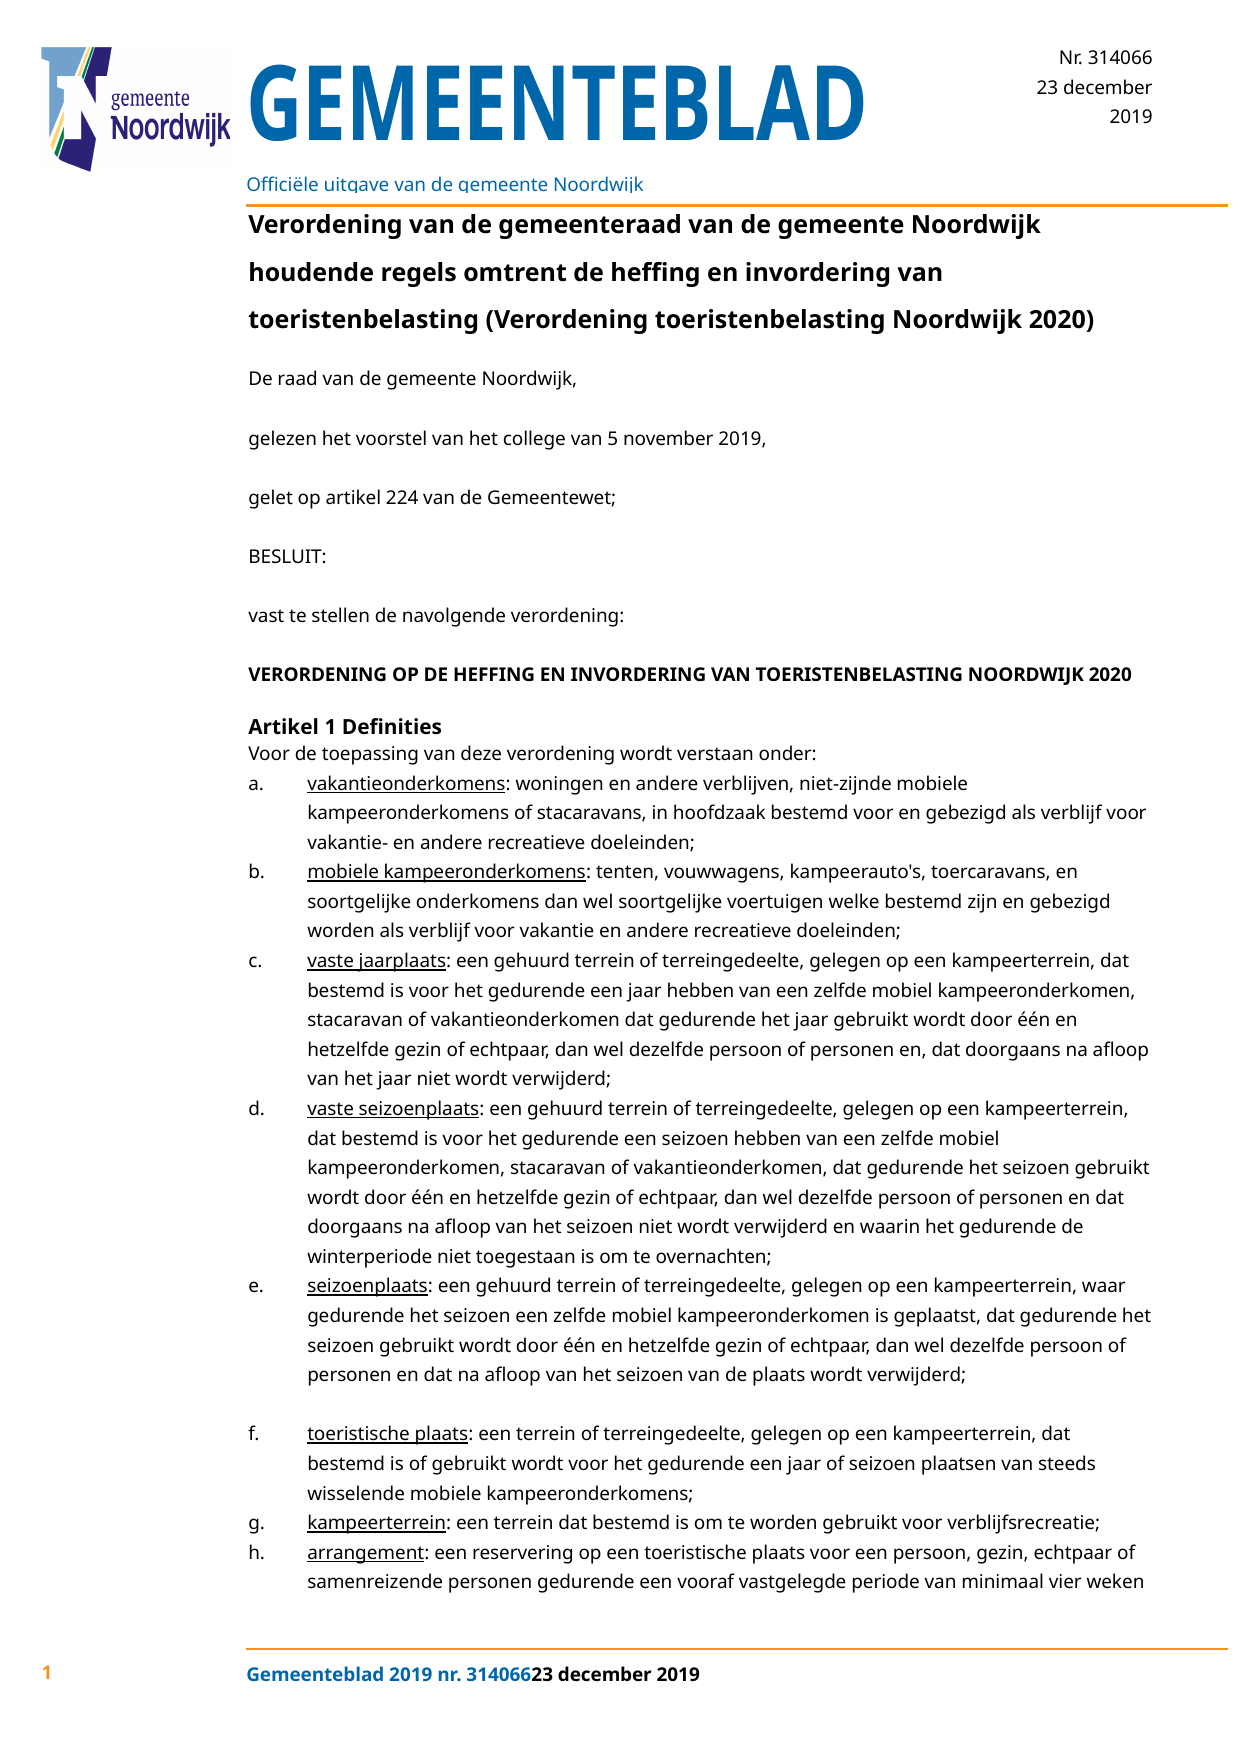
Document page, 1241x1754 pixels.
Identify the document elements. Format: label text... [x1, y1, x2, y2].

list vaste jaarplaats: een gehuurd terrein of terreingedeelte, gelegen op een kampeerterrein, dat bestemd is voor het gedurende een jaar hebben van een zelfde mobiel kampeeronderkomen, stacaravan of vakantieonderkomen dat gedurende het jaar gebruikt wordt door één en hetzelfde gezin of echtpaar, dan wel dezelfde persoon of personen en, dat doorgaans na afloop van het jaar niet wordt verwijderd; [248, 947, 1152, 1091]
text De raad van de gemeente Noordwijk, [248, 366, 1152, 391]
list seizoenplaats: een gehuurd terrein of terreingedeelte, gelegen op een kampeerterrein, waar gedurende het seizoen een zelfde mobiel kampeeronderkomen is geplaatst, dat gedurende het seizoen gebruikt wordt door één en hetzelfde gezin of echtpaar, dan wel dezelfde persoon of personen en dat na afloop van het seizoen van de plaats wordt verwijderd; [248, 1273, 1152, 1387]
text BESLUIT: [248, 543, 1152, 569]
text Verordening van de gemeenteraad van de gemeente Noordwijk houdende regels omtrent de heffing en invordering van toeristenbelasting (Verordening toeristenbelasting Noordwijk 2020) [248, 207, 1152, 336]
list kampeerterrein: een terrein dat bestemd is om te worden gebruikt voor verblijfsrecreatie; [248, 1509, 1152, 1535]
text gelet op artikel 224 van de Gemeentewet; [248, 484, 1152, 509]
list mobiele kampeeronderkomens: tenten, vouwwagens, kampeerauto's, toercaravans, en soortgelijke onderkomens dan wel soortgelijke voertuigen welke bestemd zijn en gebezigd worden als verblijf voor vakantie en andere recreatieve doeleinden; [248, 858, 1152, 943]
text Voor de toepassing van deze verordening wordt verstaan onder: [248, 740, 1152, 766]
text gelezen het voorstel van het college van 5 november 2019, [248, 425, 1152, 450]
list vakantieonderkomens: woningen en andere verblijven, niet-zijnde mobiele kampeeronderkomens of stacaravans, in hoofdzaak bestemd voor en gebezigd als verblijf voor vakantie- en andere recreatieve doeleinden; [248, 770, 1152, 855]
text vast te stellen de navolgende verordening: [248, 602, 1152, 628]
list toeristische plaats: een terrein of terreingedeelte, gelegen op een kampeerterrein, dat bestemd is of gebruikt wordt voor het gedurende een jaar of seizoen plaatsen van steeds wisselende mobiele kampeeronderkomens; [248, 1421, 1152, 1506]
list arrangement: een reservering op een toeristische plaats voor een persoon, gezin, echtpaar of samenreizende personen gedurende een vooraf vastgelegde periode van minimaal vier weken [248, 1539, 1152, 1594]
text Artikel 1 Definities [248, 712, 1152, 740]
text VERORDENING OP DE HEFFING EN INVORDERING VAN TOERISTENBELASTING NOORDWIJK 2020 [248, 661, 1152, 687]
list vaste seizoenplaats: een gehuurd terrein of terreingedeelte, gelegen op een kampeerterrein, dat bestemd is voor het gedurende een seizoen hebben van een zelfde mobiel kampeeronderkomen, stacaravan of vakantieonderkomen, dat gedurende het seizoen gebruikt wordt door één en hetzelfde gezin of echtpaar, dan wel dezelfde persoon of personen en dat doorgaans na afloop van het seizoen niet wordt verwijderd en waarin het gedurende de winterperiode niet toegestaan is om te overnachten; [248, 1095, 1152, 1269]
picture [41, 47, 231, 172]
